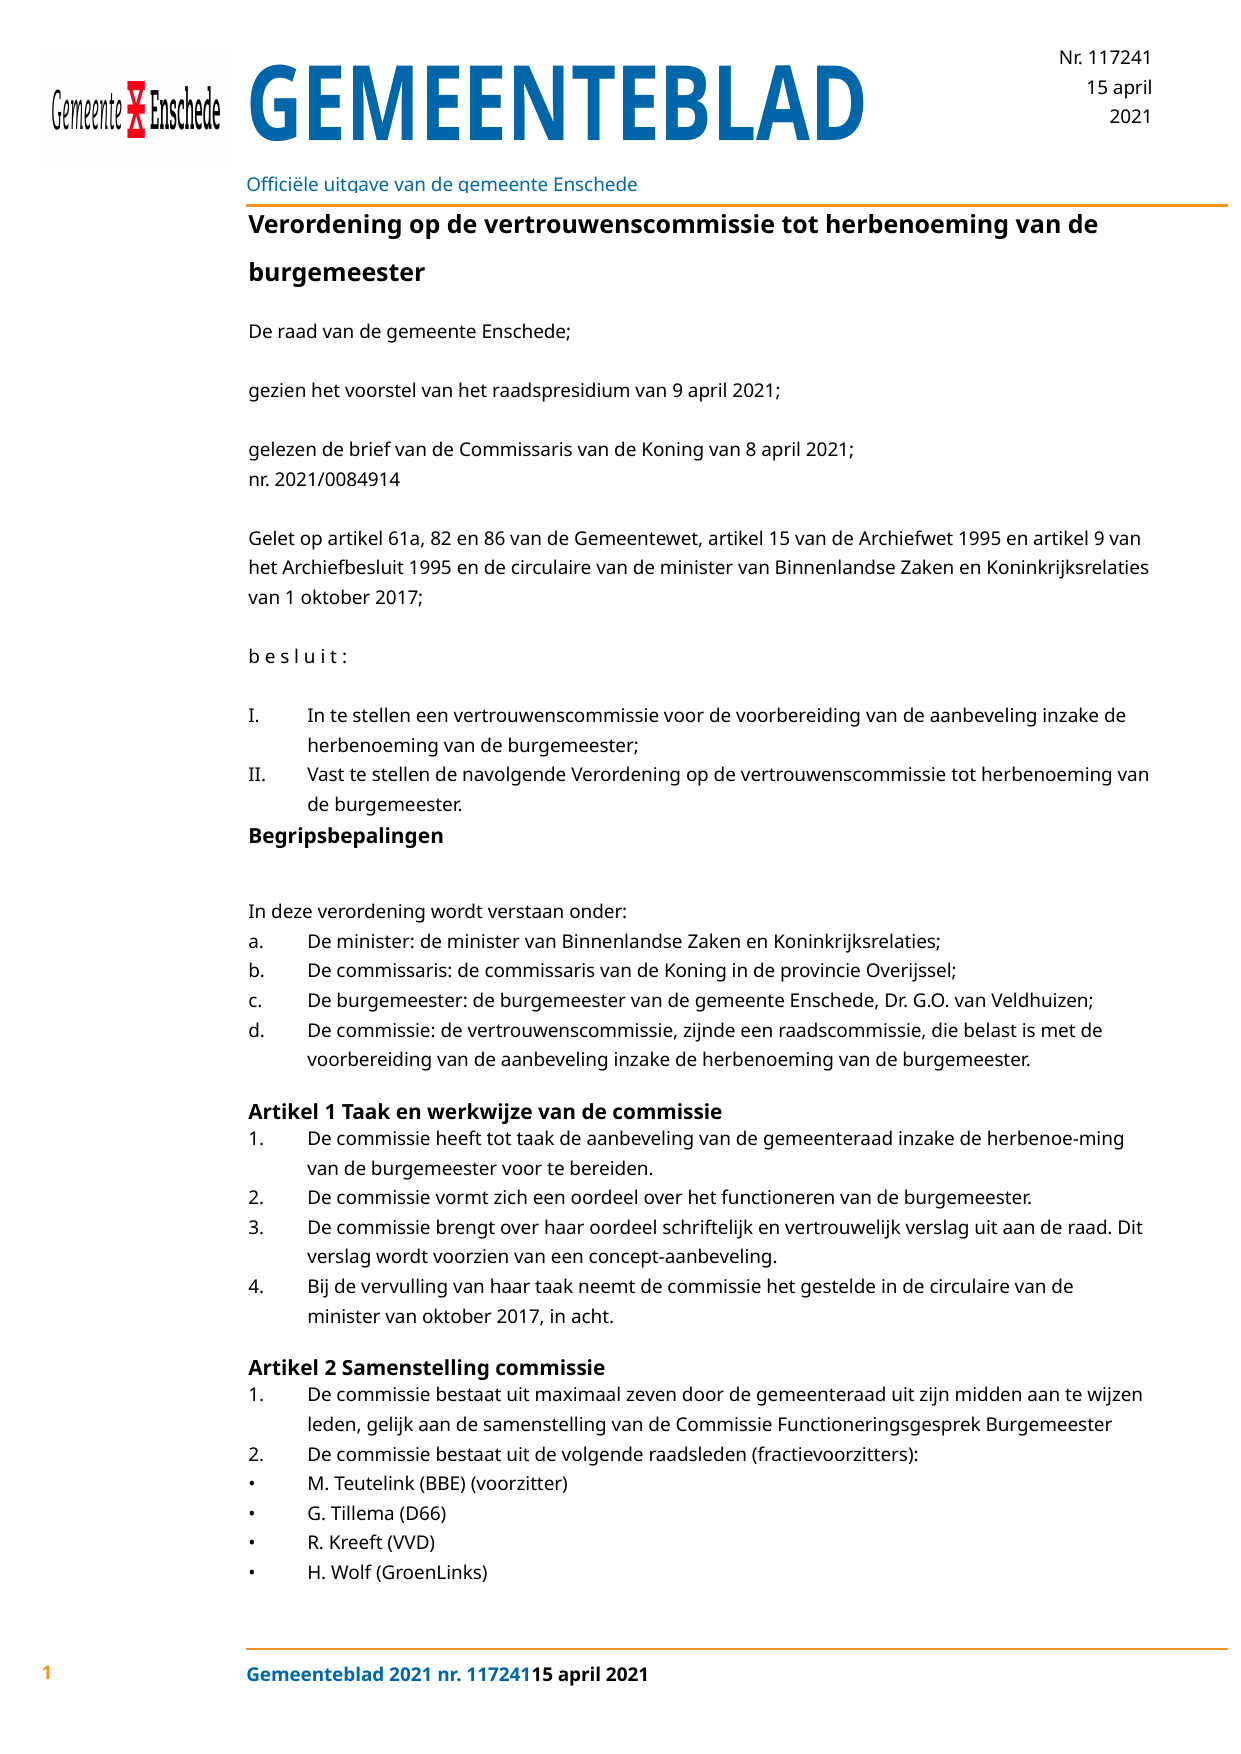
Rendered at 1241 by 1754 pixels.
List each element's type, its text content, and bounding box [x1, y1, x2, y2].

text gelezen de brief van de Commissaris van de Koning van 8 april 2021; [248, 436, 1152, 462]
list De commissie bestaat uit maximaal zeven door de gemeenteraad uit zijn midden aan te wijzen leden, gelijk aan de samenstelling van de Commissie Functioneringsgesprek Burgemeester [248, 1382, 1152, 1437]
text b e s l u i t : [248, 643, 1152, 669]
list R. Kreeft (VVD) [248, 1529, 1152, 1555]
text Artikel 1 Taak en werkwijze van de commissie [248, 1097, 1152, 1125]
list In te stellen een vertrouwenscommissie voor de voorbereiding van de aanbeveling inzake de herbenoeming van de burgemeester; [248, 702, 1152, 758]
list De minister: de minister van Binnenlandse Zaken en Koninkrijksrelaties; [248, 928, 1152, 954]
text Begripsbepalingen [248, 821, 1152, 849]
text In deze verordening wordt verstaan onder: [248, 898, 1152, 924]
list De commissie heeft tot taak de aanbeveling van de gemeenteraad inzake de herbenoe-ming van de burgemeester voor te bereiden. [248, 1125, 1152, 1181]
list Bij de vervulling van haar taak neemt de commissie het gestelde in de circulaire van de minister van oktober 2017, in acht. [248, 1273, 1152, 1328]
picture [41, 47, 231, 172]
text Artikel 2 Samenstelling commissie [248, 1353, 1152, 1382]
list G. Tillema (D66) [248, 1500, 1152, 1526]
list Vast te stellen de navolgende Verordening op de vertrouwenscommissie tot herbenoeming van de burgemeester. [248, 762, 1152, 817]
list De commissie: de vertrouwenscommissie, zijnde een raadscommissie, die belast is met de voorbereiding van de aanbeveling inzake de herbenoeming van de burgemeester. [248, 1017, 1152, 1072]
text nr. 2021/0084914 [248, 466, 1152, 492]
list De commissaris: de commissaris van de Koning in de provincie Overijssel; [248, 958, 1152, 983]
list De commissie bestaat uit de volgende raadsleden (fractievoorzitters): [248, 1441, 1152, 1467]
text Verordening op de vertrouwenscommissie tot herbenoeming van de burgemeester [248, 207, 1152, 288]
list De commissie vormt zich een oordeel over het functioneren van de burgemeester. [248, 1184, 1152, 1210]
text gezien het voorstel van het raadspresidium van 9 april 2021; [248, 377, 1152, 403]
list De burgemeester: de burgemeester van de gemeente Enschede, Dr. G.O. van Veldhuizen; [248, 987, 1152, 1013]
text Gelet op artikel 61a, 82 en 86 van de Gemeentewet, artikel 15 van de Archiefwet 1995 en artikel 9 van het Archiefbesluit 1995 en de circulaire van de minister van Binnenlandse Zaken en Koninkrijksrelaties van 1 oktober 2017; [248, 525, 1152, 610]
list De commissie brengt over haar oordeel schriftelijk en vertrouwelijk verslag uit aan de raad. Dit verslag wordt voorzien van een concept-aanbeveling. [248, 1214, 1152, 1269]
list M. Teutelink (BBE) (voorzitter) [248, 1470, 1152, 1496]
list H. Wolf (GroenLinks) [248, 1559, 1152, 1585]
text De raad van de gemeente Enschede; [248, 318, 1152, 344]
